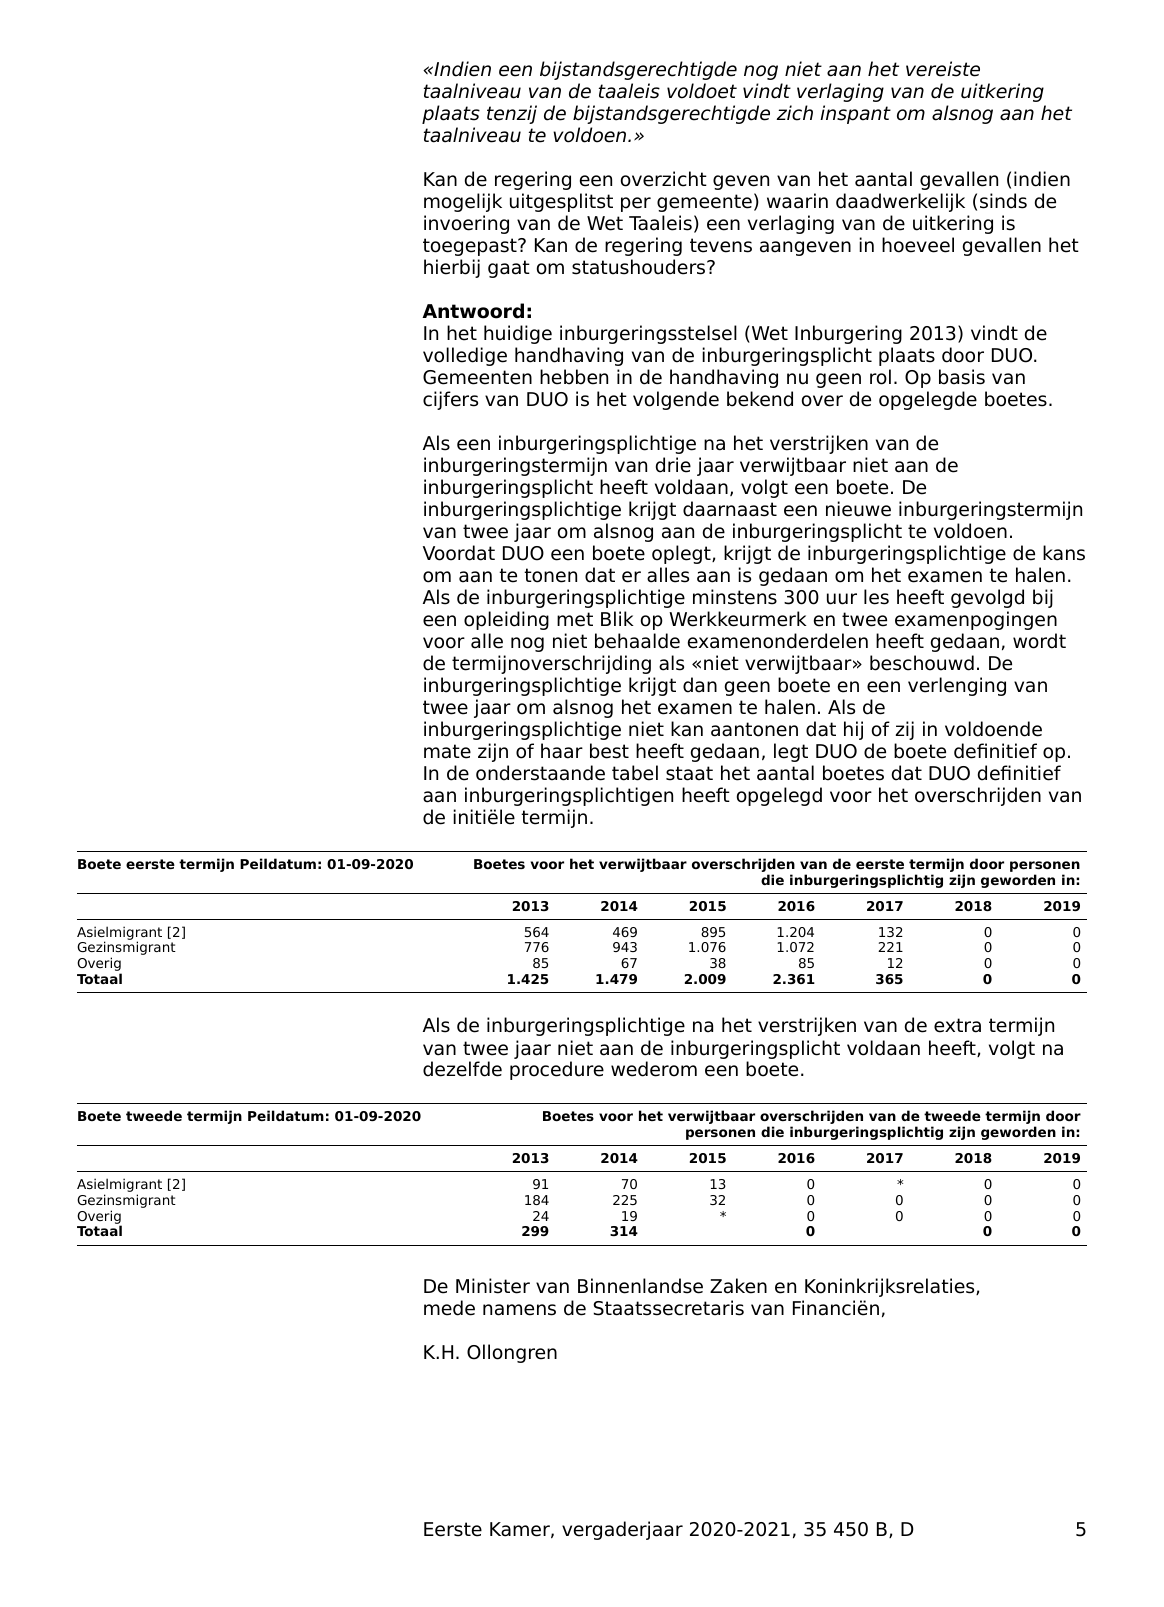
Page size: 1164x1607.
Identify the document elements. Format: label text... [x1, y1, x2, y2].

table_cell 0 [821, 1209, 909, 1224]
table_cell 365 [821, 972, 909, 992]
text In het huidige inburgeringsstelsel (Wet Inburgering 2013) vindt de volledige handhaving van de inburgeringsplicht plaats door DUO. Gemeenten hebben in de handhaving nu geen rol. Op basis van cijfers van DUO is het volgende bekend over de opgelegde boetes. [422, 323, 1087, 411]
table_cell 2014 [555, 1146, 644, 1171]
table_cell 564 [466, 920, 555, 940]
table_cell 776 [466, 940, 555, 956]
table_cell 299 [466, 1224, 555, 1244]
table_cell 24 [466, 1209, 555, 1224]
table_cell 184 [466, 1193, 555, 1208]
table_cell 85 [466, 956, 555, 972]
table_cell 2017 [821, 894, 909, 919]
table_cell 1.076 [644, 940, 732, 956]
table_cell Totaal [77, 972, 466, 992]
text Antwoord: [422, 301, 1087, 323]
table_cell 0 [732, 1209, 821, 1224]
table_cell 2015 [644, 1146, 732, 1171]
table_cell 0 [909, 940, 998, 956]
table_cell 12 [821, 956, 909, 972]
table_cell 0 [732, 1224, 821, 1244]
table_cell 2014 [555, 894, 644, 919]
table_cell 0 [732, 1193, 821, 1208]
table_cell 2018 [909, 894, 998, 919]
text Als de inburgeringsplichtige na het verstrijken van de extra termijn van twee jaar niet aan de inburgeringsplicht voldaan heeft, volgt na dezelfde procedure wederom een boete. [422, 1015, 1087, 1081]
table_cell 1.072 [732, 940, 821, 956]
table_cell 19 [555, 1209, 644, 1224]
table_cell 132 [821, 920, 909, 940]
table_cell Overig [77, 956, 466, 972]
table_cell 2013 [466, 1146, 555, 1171]
table_cell 2.361 [732, 972, 821, 992]
table_cell 0 [909, 956, 998, 972]
table_cell 2.009 [644, 972, 732, 992]
table_cell 32 [644, 1193, 732, 1208]
table_cell 0 [998, 1172, 1087, 1193]
table_cell 2018 [909, 1146, 998, 1171]
table_cell [77, 894, 466, 919]
table_cell [821, 1224, 909, 1244]
table_cell 2019 [998, 894, 1087, 919]
table_cell * [644, 1209, 732, 1224]
table_cell 1.479 [555, 972, 644, 992]
table_cell 0 [998, 972, 1087, 992]
table_cell Asielmigrant [2] [77, 1172, 466, 1193]
table_cell 895 [644, 920, 732, 940]
table_cell 91 [466, 1172, 555, 1193]
table_cell Asielmigrant [2] [77, 920, 466, 940]
table_cell * [821, 1172, 909, 1193]
text Als een inburgeringsplichtige na het verstrijken van de inburgeringstermijn van drie jaar verwijtbaar niet aan de inburgeringsplicht heeft voldaan, volgt een boete. De inburgeringsplichtige krijgt daarnaast een nieuwe inburgeringstermijn van twee jaar om alsnog aan de inburgeringsplicht te voldoen. Voordat DUO een boete oplegt, krijgt de inburgeringsplichtige de kans om aan te tonen dat er alles aan is gedaan om het examen te halen. Als de inburgeringsplichtige minstens 300 uur les heeft gevolgd bij een opleiding met Blik op Werkkeurmerk en twee examenpogingen voor alle nog niet behaalde examenonderdelen heeft gedaan, wordt de termijnoverschrijding als «niet verwijtbaar» beschouwd. De inburgeringsplichtige krijgt dan geen boete en een verlenging van twee jaar om alsnog het examen te halen. Als de inburgeringsplichtige niet kan aantonen dat hij of zij in voldoende mate zijn of haar best heeft gedaan, legt DUO de boete definitief op. In de onderstaande tabel staat het aantal boetes dat DUO definitief aan inburgeringsplichtigen heeft opgelegd voor het overschrijden van de initiële termijn. [422, 433, 1087, 829]
table_cell 1.204 [732, 920, 821, 940]
table_cell 0 [909, 1193, 998, 1208]
table_cell 2016 [732, 894, 821, 919]
table_cell Totaal [77, 1224, 466, 1244]
table_cell 0 [732, 1172, 821, 1193]
table_cell 0 [909, 920, 998, 940]
table_cell [77, 1146, 466, 1171]
table_cell [644, 1224, 732, 1244]
text «Indien een bijstandsgerechtigde nog niet aan het vereiste taalniveau van de taaleis voldoet vindt verlaging van de uitkering plaats tenzij de bijstandsgerechtigde zich inspant om alsnog aan het taalniveau te voldoen.» [422, 59, 1087, 147]
table_cell 0 [998, 940, 1087, 956]
table_cell 225 [555, 1193, 644, 1208]
table_cell 0 [821, 1193, 909, 1208]
table_cell 2016 [732, 1146, 821, 1171]
table_cell 0 [998, 920, 1087, 940]
table_cell 0 [909, 972, 998, 992]
table_cell Overig [77, 1209, 466, 1224]
table_cell 1.425 [466, 972, 555, 992]
table_cell 85 [732, 956, 821, 972]
table_cell 0 [909, 1209, 998, 1224]
table_cell 943 [555, 940, 644, 956]
table_cell 67 [555, 956, 644, 972]
table_header Boete eerste termijn Peildatum: 01-09-2020 [77, 852, 466, 893]
table_cell 314 [555, 1224, 644, 1244]
table_cell 13 [644, 1172, 732, 1193]
table_cell 2017 [821, 1146, 909, 1171]
table_cell 2019 [998, 1146, 1087, 1171]
table_cell 2013 [466, 894, 555, 919]
text Kan de regering een overzicht geven van het aantal gevallen (indien mogelijk uitgesplitst per gemeente) waarin daadwerkelijk (sinds de invoering van de Wet Taaleis) een verlaging van de uitkering is toegepast? Kan de regering tevens aangeven in hoeveel gevallen het hierbij gaat om statushouders? [422, 169, 1087, 279]
table_cell 70 [555, 1172, 644, 1193]
table_header Boete tweede termijn Peildatum: 01-09-2020 [77, 1104, 466, 1145]
table_cell 0 [998, 1193, 1087, 1208]
table_cell 0 [998, 956, 1087, 972]
table_cell Gezinsmigrant [77, 1193, 466, 1208]
table_cell Gezinsmigrant [77, 940, 466, 956]
table_cell 221 [821, 940, 909, 956]
table_cell 0 [998, 1224, 1087, 1244]
table_header Boetes voor het verwijtbaar overschrijden van de eerste termijn door personen die inburgeringsplichtig zijn geworden in: [466, 852, 1087, 893]
text De Minister van Binnenlandse Zaken en Koninkrijksrelaties, mede namens de Staatssecretaris van Financiën, K.H. Ollongren [422, 1276, 1087, 1363]
table_cell 0 [909, 1172, 998, 1193]
table_cell 38 [644, 956, 732, 972]
table_cell 2015 [644, 894, 732, 919]
table_cell 0 [909, 1224, 998, 1244]
table_cell 0 [998, 1209, 1087, 1224]
table_cell 469 [555, 920, 644, 940]
table_header Boetes voor het verwijtbaar overschrijden van de tweede termijn door personen die inburgeringsplichtig zijn geworden in: [466, 1104, 1087, 1145]
